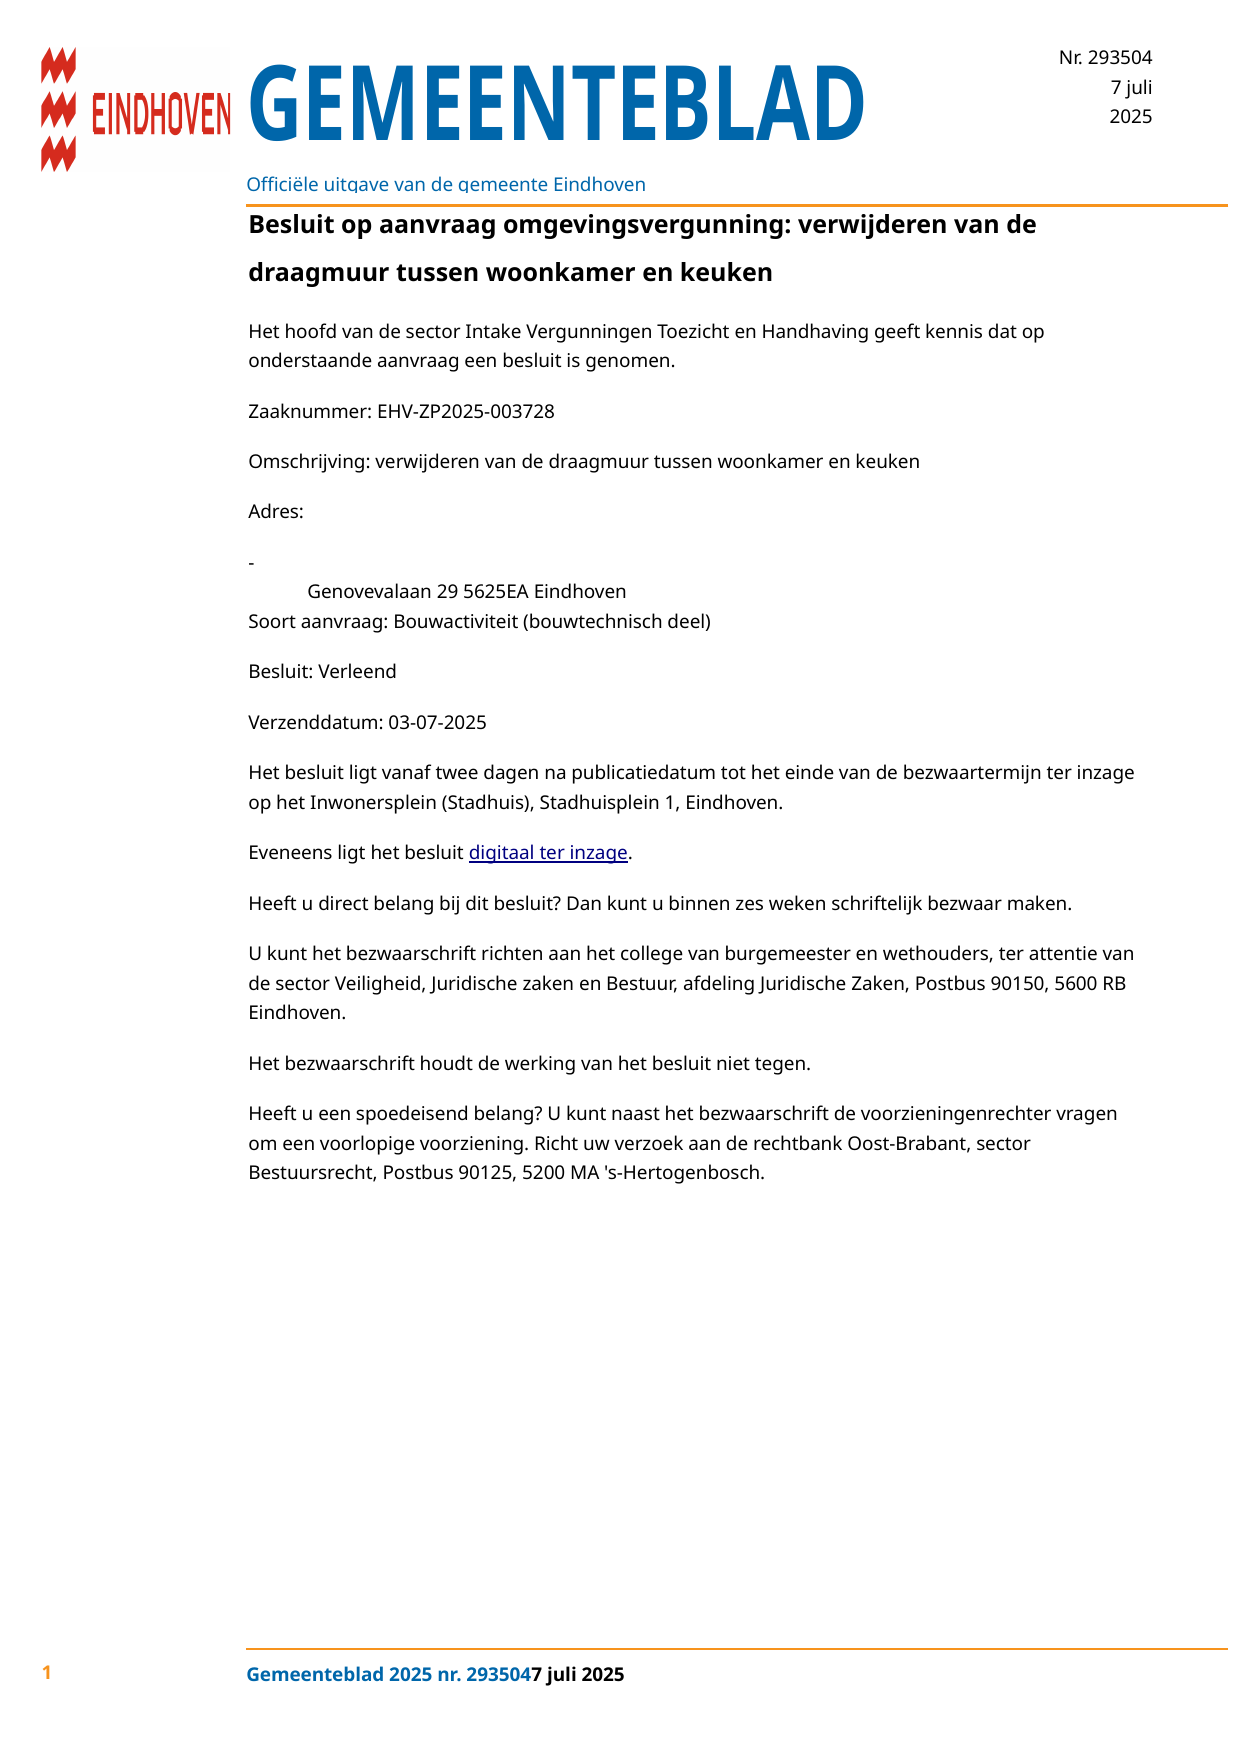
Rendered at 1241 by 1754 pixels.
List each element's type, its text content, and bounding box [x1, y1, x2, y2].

text Zaaknummer: EHV-ZP2025-003728 [248, 398, 1152, 424]
text U kunt het bezwaarschrift richten aan het college van burgemeester en wethouders, ter attentie van de sector Veiligheid, Juridische zaken en Bestuur, afdeling Juridische Zaken, Postbus 90150, 5600 RB Eindhoven. [248, 940, 1152, 1025]
text Eveneens ligt het besluit digitaal ter inzage. [248, 839, 1152, 865]
text Besluit op aanvraag omgevingsvergunning: verwijderen van de draagmuur tussen woonkamer en keuken [248, 207, 1152, 288]
text Heeft u direct belang bij dit besluit? Dan kunt u binnen zes weken schriftelijk bezwaar maken. [248, 890, 1152, 916]
text Adres: [248, 499, 1152, 524]
text Het besluit ligt vanaf twee dagen na publicatiedatum tot het einde van de bezwaartermijn ter inzage op het Inwonersplein (Stadhuis), Stadhuisplein 1, Eindhoven. [248, 759, 1152, 815]
text Het hoofd van de sector Intake Vergunningen Toezicht en Handhaving geeft kennis dat op onderstaande aanvraag een besluit is genomen. [248, 318, 1152, 373]
picture [41, 47, 231, 172]
text Het bezwaarschrift houdt de werking van het besluit niet tegen. [248, 1050, 1152, 1076]
text Verzenddatum: 03-07-2025 [248, 709, 1152, 735]
text Heeft u een spoedeisend belang? U kunt naast het bezwaarschrift de voorzieningenrechter vragen om een voorlopige voorziening. Richt uw verzoek aan de rechtbank Oost-Brabant, sector Bestuursrecht, Postbus 90125, 5200 MA 's-Hertogenbosch. [248, 1100, 1152, 1185]
text Soort aanvraag: Bouwactiviteit (bouwtechnisch deel) [248, 608, 1152, 634]
text Besluit: Verleend [248, 659, 1152, 684]
list Genovevalaan 29 5625EA Eindhoven [248, 579, 1152, 604]
text Omschrijving: verwijderen van de draagmuur tussen woonkamer en keuken [248, 448, 1152, 474]
